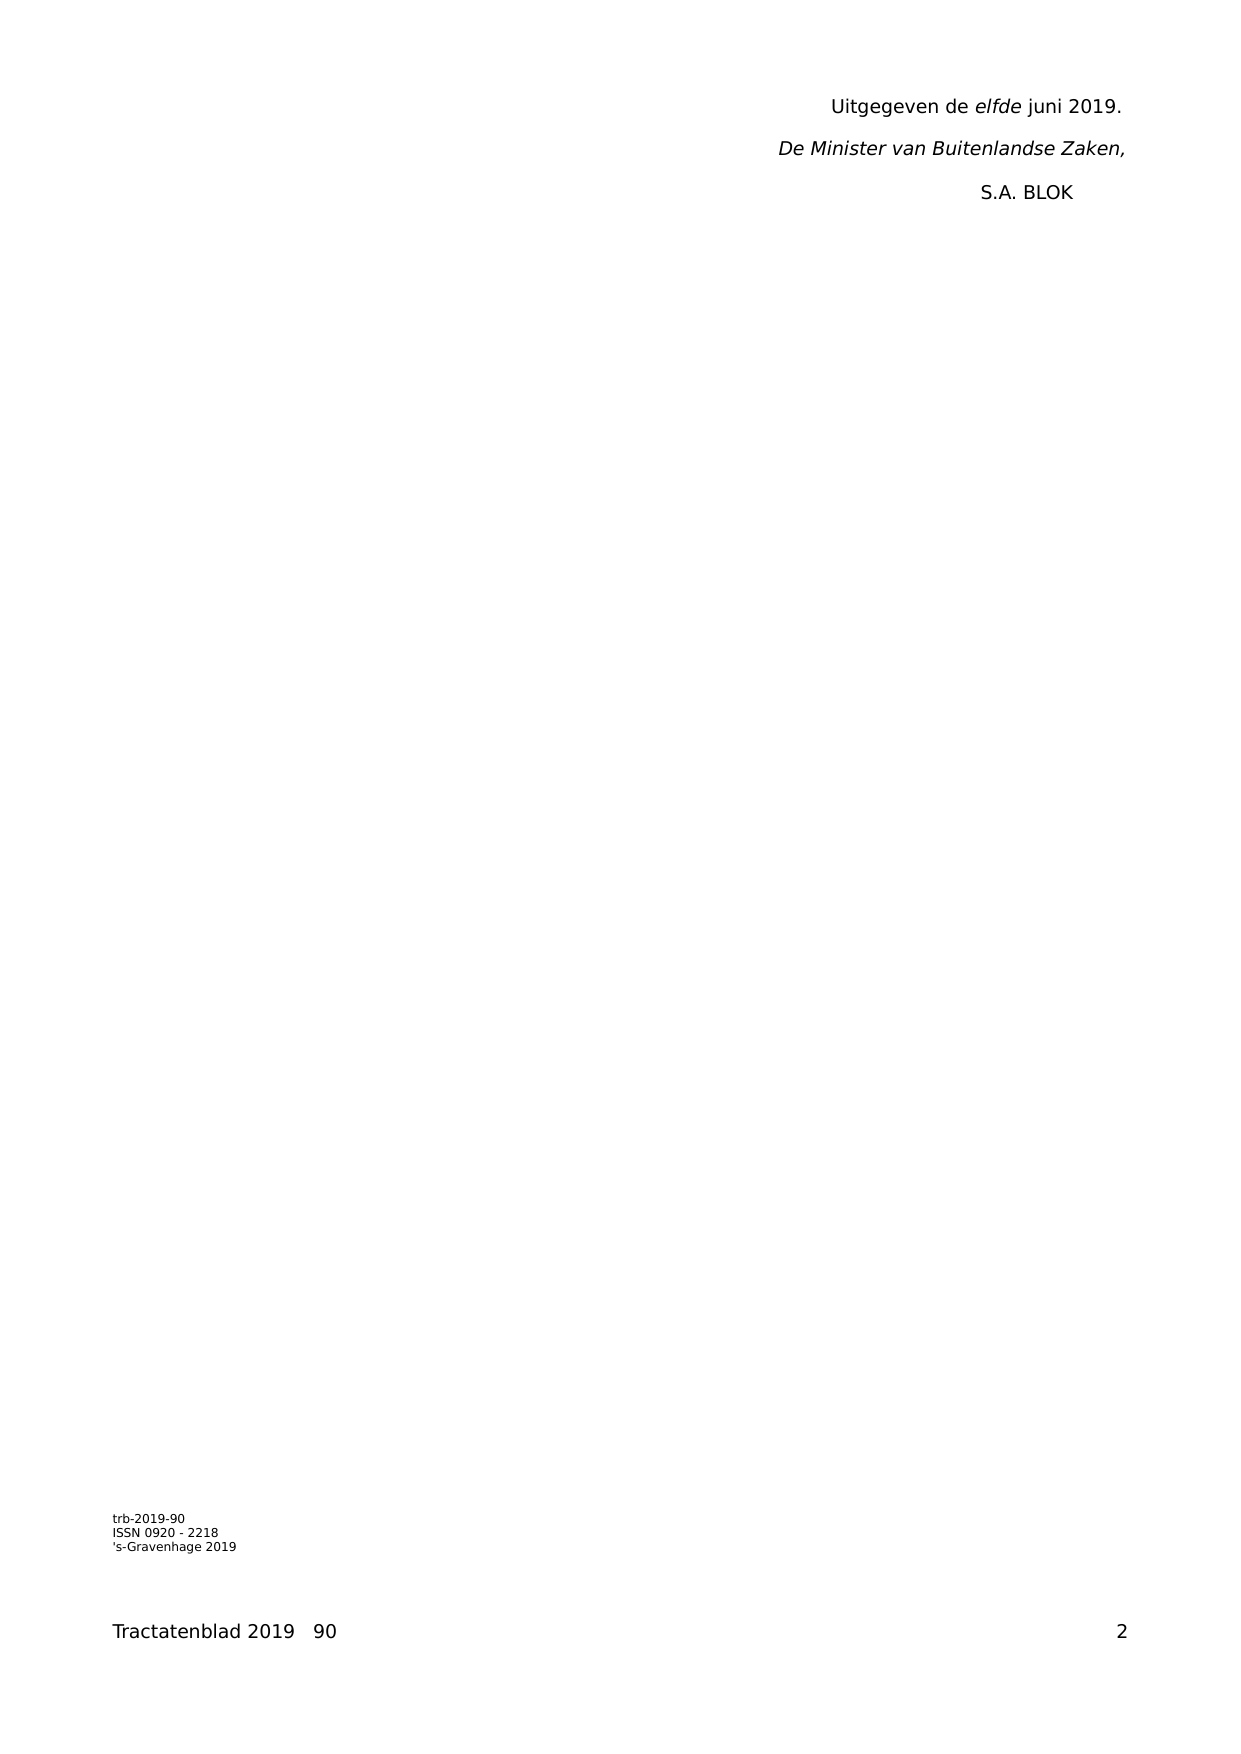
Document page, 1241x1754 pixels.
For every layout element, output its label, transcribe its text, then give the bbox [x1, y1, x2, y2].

text De Minister van Buitenlandse Zaken, S.A. BLOK [112, 138, 1128, 204]
text Uitgegeven de elfde juni 2019. [112, 96, 1128, 118]
text trb-2019-90 [112, 1512, 346, 1526]
text ISSN 0920 - 2218 [112, 1526, 346, 1540]
text 's-Gravenhage 2019 [112, 1540, 346, 1554]
